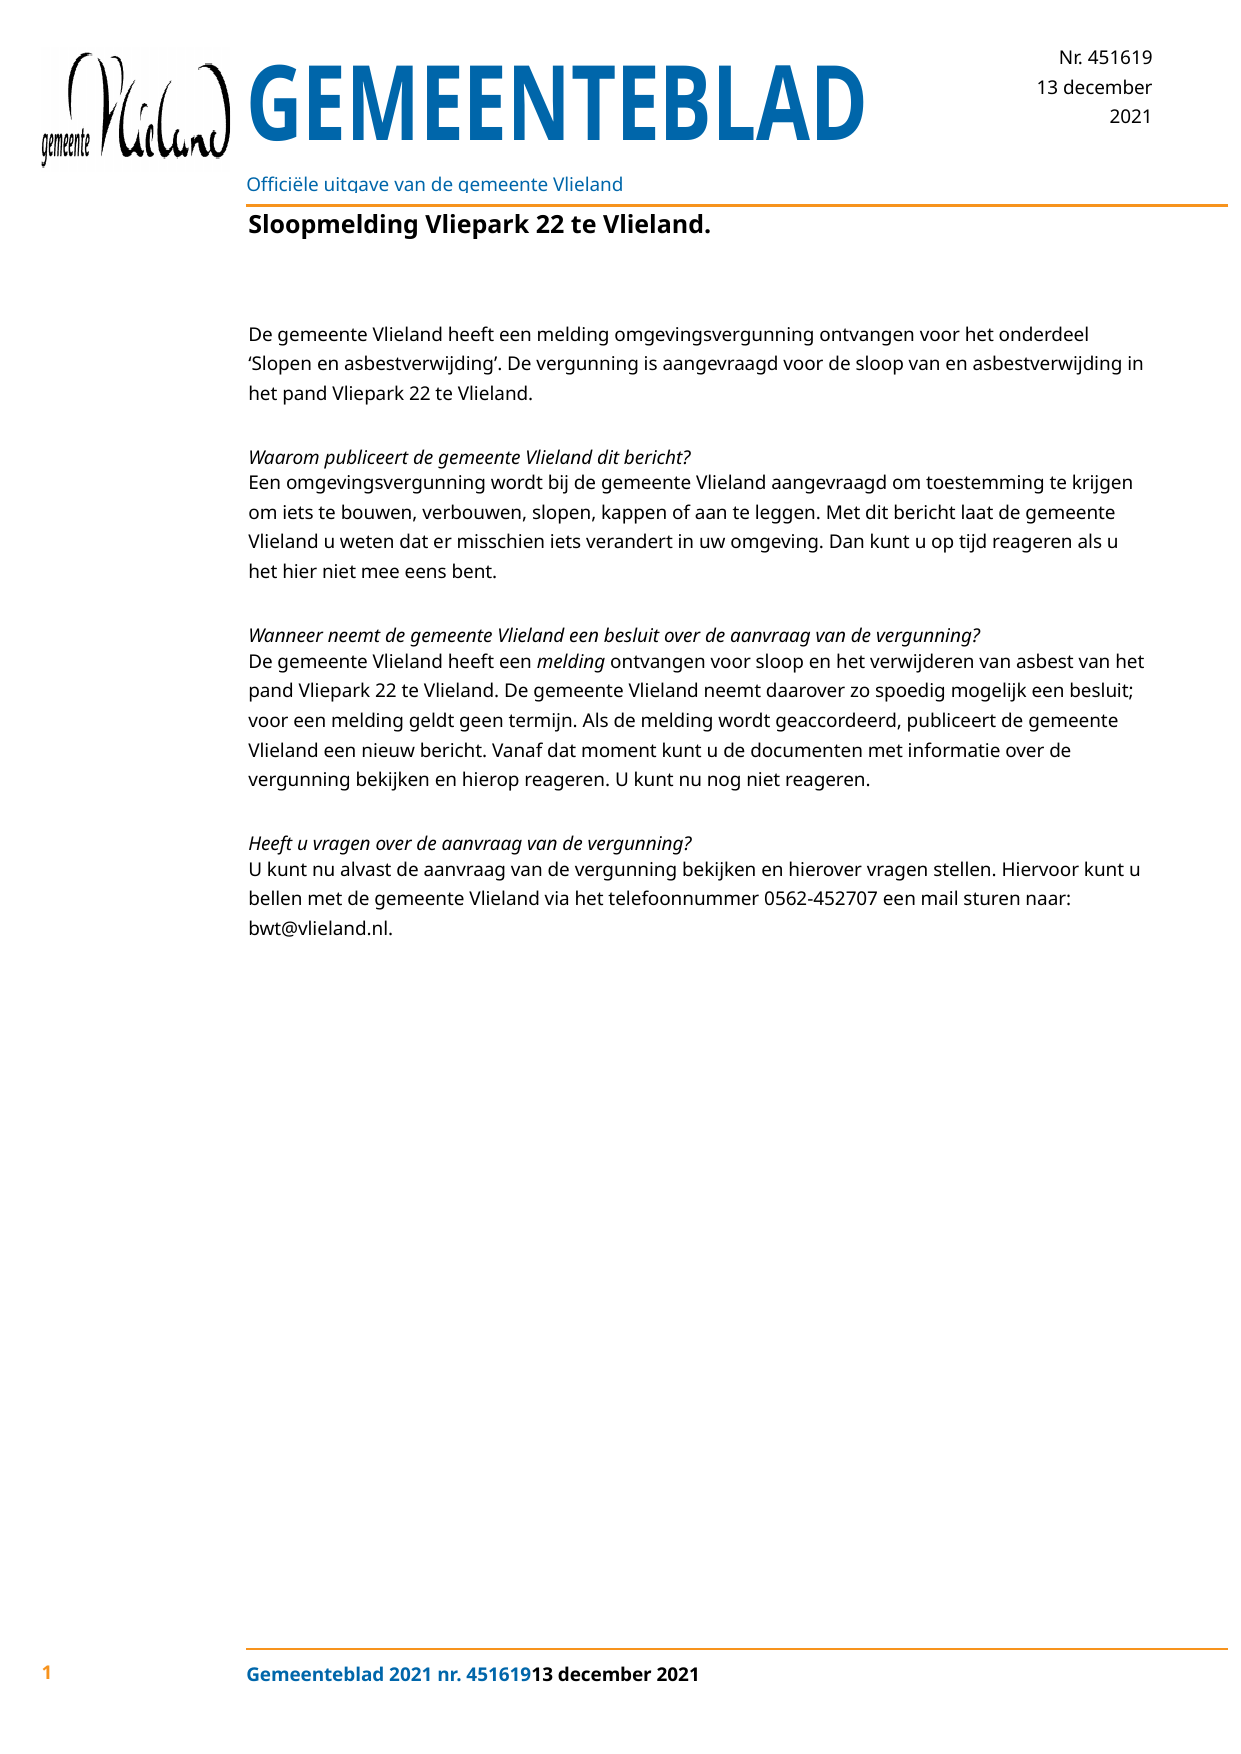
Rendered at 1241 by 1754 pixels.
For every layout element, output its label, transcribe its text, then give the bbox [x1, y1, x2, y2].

picture [41, 47, 231, 172]
text Waarom publiceert de gemeente Vlieland dit bericht? [248, 444, 1152, 469]
text De gemeente Vlieland heeft een melding omgevingsvergunning ontvangen voor het onderdeel ‘Slopen en asbestverwijding’. De vergunning is aangevraagd voor de sloop van en asbestverwijding in het pand Vliepark 22 te Vlieland. [248, 321, 1152, 406]
text Een omgevingsvergunning wordt bij de gemeente Vlieland aangevraagd om toestemming te krijgen om iets te bouwen, verbouwen, slopen, kappen of aan te leggen. Met dit bericht laat de gemeente Vlieland u weten dat er misschien iets verandert in uw omgeving. Dan kunt u op tijd reageren als u het hier niet mee eens bent. [248, 469, 1152, 584]
text U kunt nu alvast de aanvraag van de vergunning bekijken en hierover vragen stellen. Hiervoor kunt u bellen met de gemeente Vlieland via het telefoonnummer 0562-452707 een mail sturen naar: bwt@vlieland.nl. [248, 856, 1152, 941]
text Heeft u vragen over de aanvraag van de vergunning? [248, 830, 1152, 856]
text De gemeente Vlieland heeft een melding ontvangen voor sloop en het verwijderen van asbest van het pand Vliepark 22 te Vlieland. De gemeente Vlieland neemt daarover zo spoedig mogelijk een besluit; voor een melding geldt geen termijn. Als de melding wordt geaccordeerd, publiceert de gemeente Vlieland een nieuw bericht. Vanaf dat moment kunt u de documenten met informatie over de vergunning bekijken en hierop reageren. U kunt nu nog niet reageren. [248, 648, 1152, 792]
text Sloopmelding Vliepark 22 te Vlieland. [248, 207, 1152, 241]
text Wanneer neemt de gemeente Vlieland een besluit over de aanvraag van de vergunning? [248, 622, 1152, 648]
